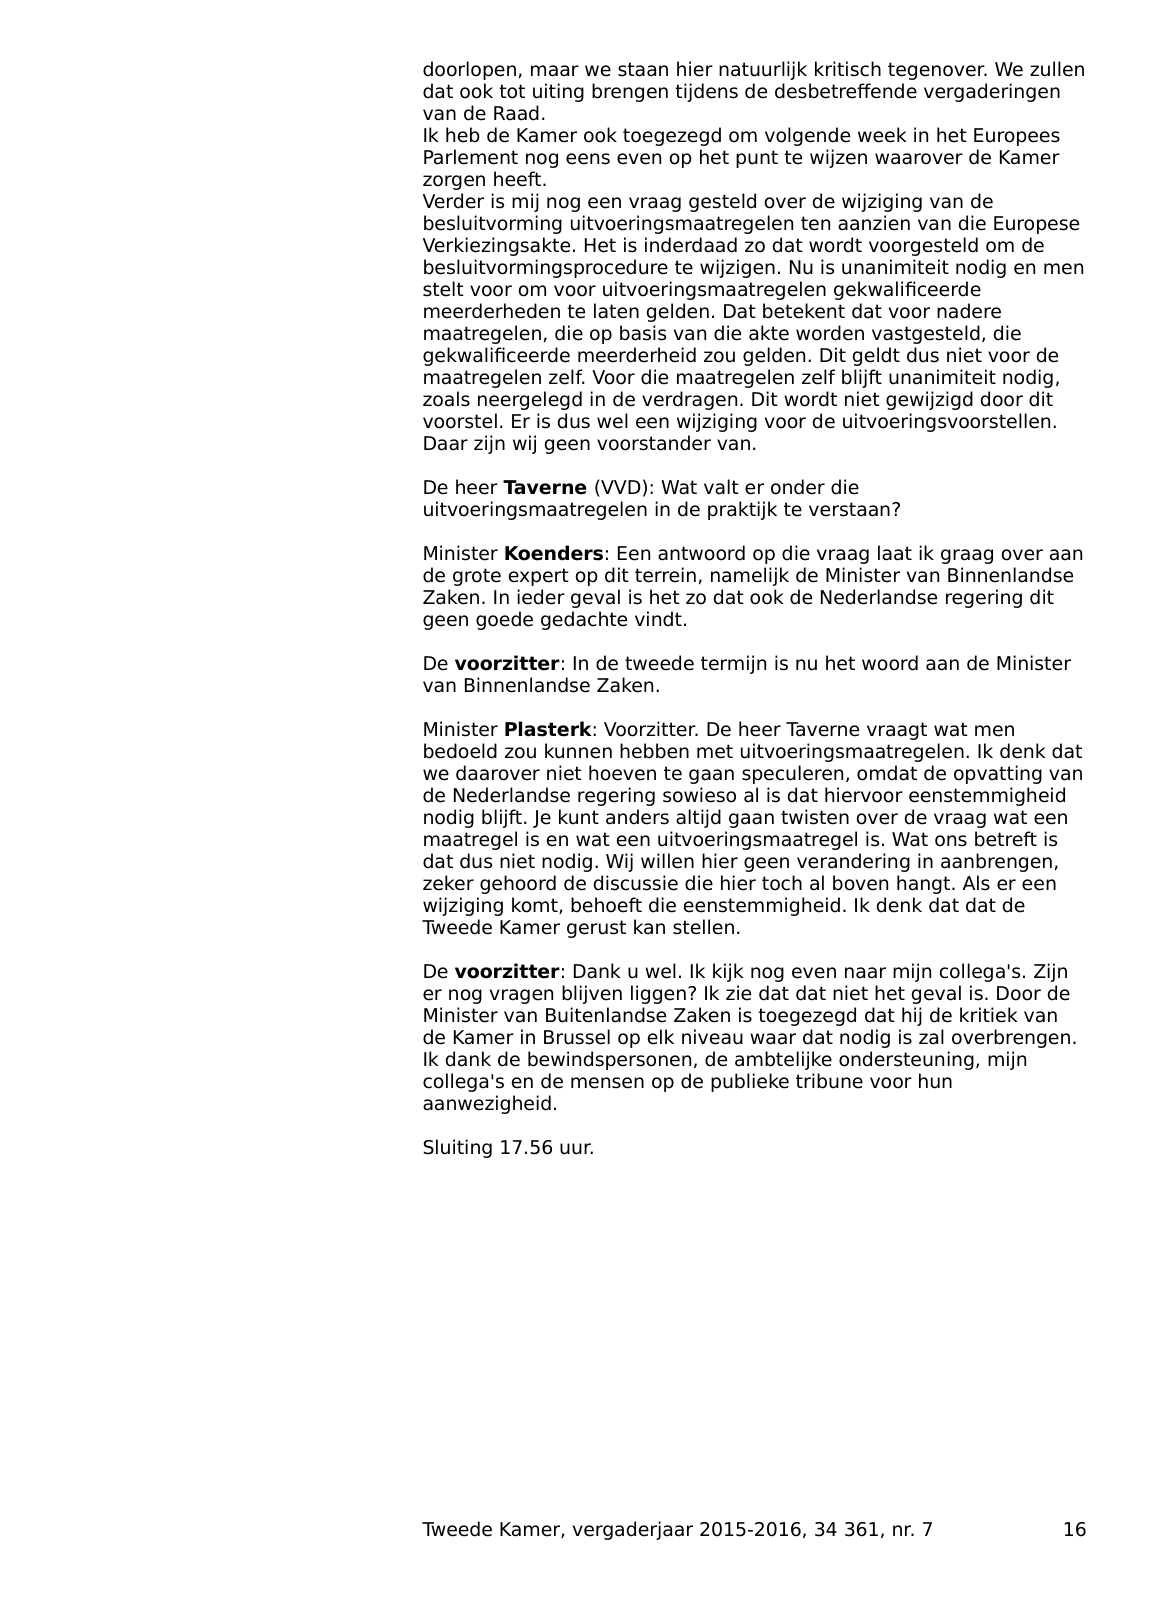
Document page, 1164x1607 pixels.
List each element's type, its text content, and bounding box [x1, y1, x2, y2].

text doorlopen, maar we staan hier natuurlijk kritisch tegenover. We zullen dat ook tot uiting brengen tijdens de desbetreffende vergaderingen van de Raad. [422, 59, 1087, 125]
text Ik heb de Kamer ook toegezegd om volgende week in het Europees Parlement nog eens even op het punt te wijzen waarover de Kamer zorgen heeft. [422, 125, 1087, 191]
text Minister Koenders: Een antwoord op die vraag laat ik graag over aan de grote expert op dit terrein, namelijk de Minister van Binnenlandse Zaken. In ieder geval is het zo dat ook de Nederlandse regering dit geen goede gedachte vindt. [422, 543, 1087, 631]
text Sluiting 17.56 uur. [422, 1137, 1087, 1159]
text Verder is mij nog een vraag gesteld over de wijziging van de besluitvorming uitvoeringsmaatregelen ten aanzien van die Europese Verkiezingsakte. Het is inderdaad zo dat wordt voorgesteld om de besluitvormingsprocedure te wijzigen. Nu is unanimiteit nodig en men stelt voor om voor uitvoeringsmaatregelen gekwalificeerde meerderheden te laten gelden. Dat betekent dat voor nadere maatregelen, die op basis van die akte worden vastgesteld, die gekwalificeerde meerderheid zou gelden. Dit geldt dus niet voor de maatregelen zelf. Voor die maatregelen zelf blijft unanimiteit nodig, zoals neergelegd in de verdragen. Dit wordt niet gewijzigd door dit voorstel. Er is dus wel een wijziging voor de uitvoeringsvoorstellen. Daar zijn wij geen voorstander van. [422, 191, 1087, 455]
text De voorzitter: Dank u wel. Ik kijk nog even naar mijn collega's. Zijn er nog vragen blijven liggen? Ik zie dat dat niet het geval is. Door de Minister van Buitenlandse Zaken is toegezegd dat hij de kritiek van de Kamer in Brussel op elk niveau waar dat nodig is zal overbrengen. Ik dank de bewindspersonen, de ambtelijke ondersteuning, mijn collega's en de mensen op de publieke tribune voor hun aanwezigheid. [422, 961, 1087, 1115]
text Minister Plasterk: Voorzitter. De heer Taverne vraagt wat men bedoeld zou kunnen hebben met uitvoeringsmaatregelen. Ik denk dat we daarover niet hoeven te gaan speculeren, omdat de opvatting van de Nederlandse regering sowieso al is dat hiervoor eenstemmigheid nodig blijft. Je kunt anders altijd gaan twisten over de vraag wat een maatregel is en wat een uitvoeringsmaatregel is. Wat ons betreft is dat dus niet nodig. Wij willen hier geen verandering in aanbrengen, zeker gehoord de discussie die hier toch al boven hangt. Als er een wijziging komt, behoeft die eenstemmigheid. Ik denk dat dat de Tweede Kamer gerust kan stellen. [422, 719, 1087, 939]
text De heer Taverne (VVD): Wat valt er onder die uitvoeringsmaatregelen in de praktijk te verstaan? [422, 477, 1087, 521]
text De voorzitter: In de tweede termijn is nu het woord aan de Minister van Binnenlandse Zaken. [422, 653, 1087, 697]
